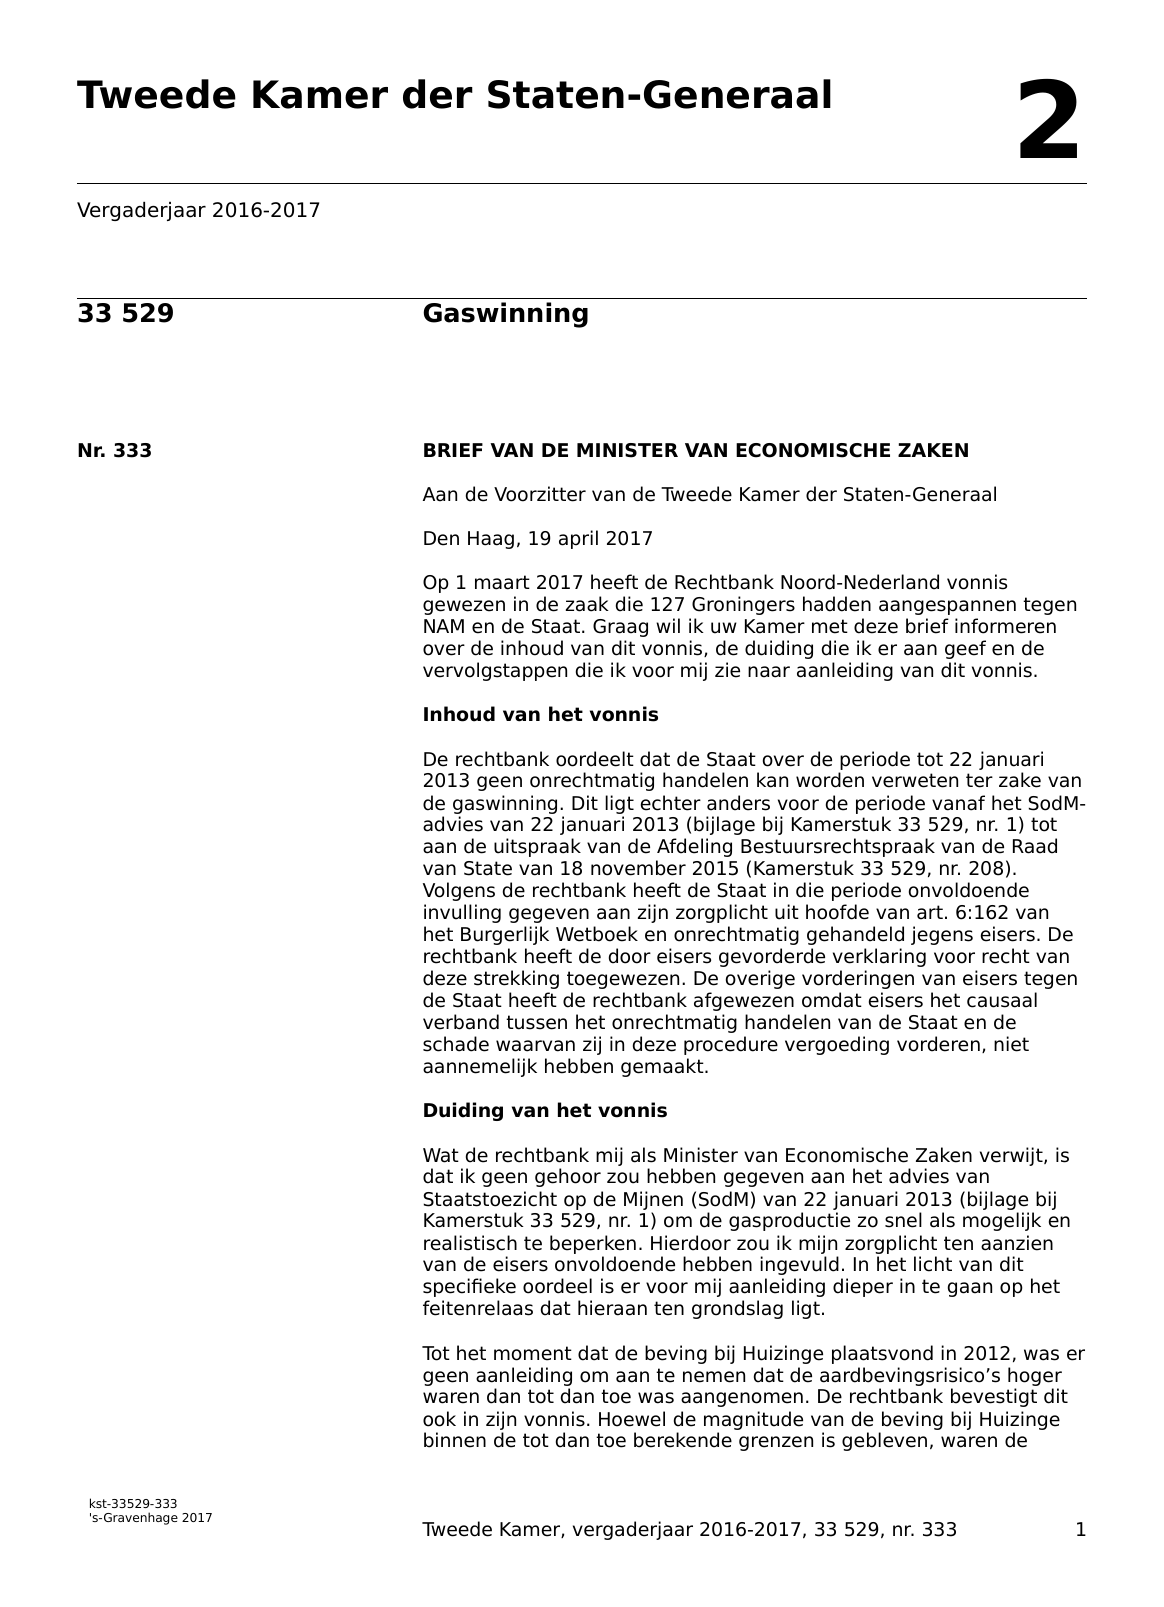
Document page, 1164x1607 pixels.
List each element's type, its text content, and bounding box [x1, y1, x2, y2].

text Tot het moment dat de beving bij Huizinge plaatsvond in 2012, was er geen aanleiding om aan te nemen dat de aardbevingsrisico’s hoger waren dan tot dan toe was aangenomen. De rechtbank bevestigt dit ook in zijn vonnis. Hoewel de magnitude van de beving bij Huizinge binnen de tot dan toe berekende grenzen is gebleven, waren de [422, 1342, 1087, 1452]
text 's-Gravenhage 2017 [88, 1511, 323, 1525]
subtitle 33 529 Gaswinning [77, 299, 1087, 329]
text kst-33529-333 [88, 1497, 323, 1511]
text Den Haag, 19 april 2017 [422, 528, 1087, 550]
table_header Tweede Kamer der Staten-Generaal [77, 59, 886, 183]
table_header 2 [886, 59, 1087, 183]
text Wat de rechtbank mij als Minister van Economische Zaken verwijt, is dat ik geen gehoor zou hebben gegeven aan het advies van Staatstoezicht op de Mijnen (SodM) van 22 januari 2013 (bijlage bij Kamerstuk 33 529, nr. 1) om de gasproductie zo snel als mogelijk en realistisch te beperken. Hierdoor zou ik mijn zorgplicht ten aanzien van de eisers onvoldoende hebben ingevuld. In het licht van dit specifieke oordeel is er voor mij aanleiding dieper in te gaan op het feitenrelaas dat hieraan ten grondslag ligt. [422, 1144, 1087, 1320]
subtitle Nr. 333 BRIEF VAN DE MINISTER VAN ECONOMISCHE ZAKEN [77, 440, 1087, 462]
text Op 1 maart 2017 heeft de Rechtbank Noord-Nederland vonnis gewezen in de zaak die 127 Groningers hadden aangespannen tegen NAM en de Staat. Graag wil ik uw Kamer met deze brief informeren over de inhoud van dit vonnis, de duiding die ik er aan geef en de vervolgstappen die ik voor mij zie naar aanleiding van dit vonnis. [422, 572, 1087, 682]
text Aan de Voorzitter van de Tweede Kamer der Staten-Generaal [422, 484, 1087, 506]
subtitle Duiding van het vonnis [422, 1100, 1087, 1122]
table_cell Vergaderjaar 2016-2017 [77, 184, 1087, 298]
subtitle Inhoud van het vonnis [422, 704, 1087, 726]
text De rechtbank oordeelt dat de Staat over de periode tot 22 januari 2013 geen onrechtmatig handelen kan worden verweten ter zake van de gaswinning. Dit ligt echter anders voor de periode vanaf het SodM-advies van 22 januari 2013 (bijlage bij Kamerstuk 33 529, nr. 1) tot aan de uitspraak van de Afdeling Bestuursrechtspraak van de Raad van State van 18 november 2015 (Kamerstuk 33 529, nr. 208). Volgens de rechtbank heeft de Staat in die periode onvoldoende invulling gegeven aan zijn zorgplicht uit hoofde van art. 6:162 van het Burgerlijk Wetboek en onrechtmatig gehandeld jegens eisers. De rechtbank heeft de door eisers gevorderde verklaring voor recht van deze strekking toegewezen. De overige vorderingen van eisers tegen de Staat heeft de rechtbank afgewezen omdat eisers het causaal verband tussen het onrechtmatig handelen van de Staat en de schade waarvan zij in deze procedure vergoeding vorderen, niet aannemelijk hebben gemaakt. [422, 748, 1087, 1078]
